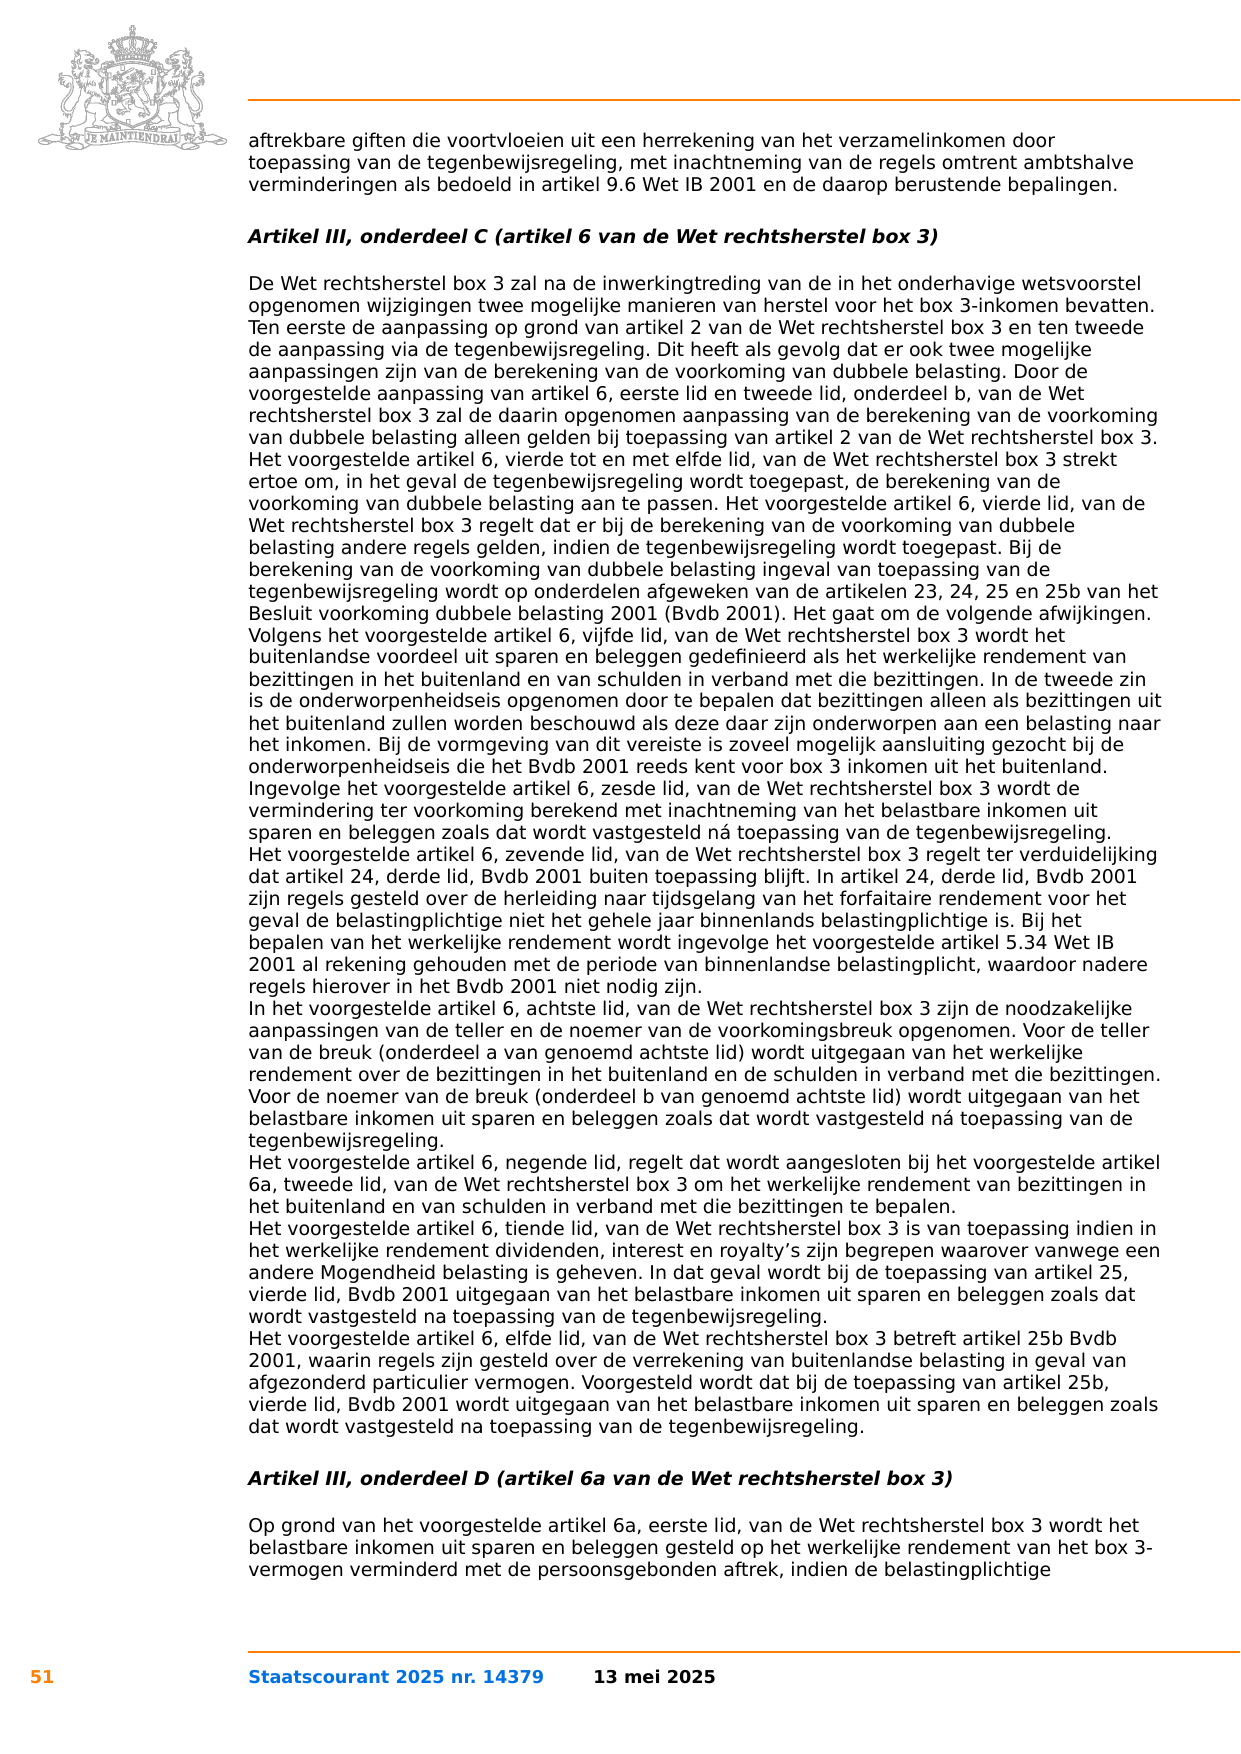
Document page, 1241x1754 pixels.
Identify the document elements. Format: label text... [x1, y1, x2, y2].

text De Wet rechtsherstel box 3 zal na de inwerkingtreding van de in het onderhavige wetsvoorstel opgenomen wijzigingen twee mogelijke manieren van herstel voor het box 3-inkomen bevatten. Ten eerste de aanpassing op grond van artikel 2 van de Wet rechtsherstel box 3 en ten tweede de aanpassing via de tegenbewijsregeling. Dit heeft als gevolg dat er ook twee mogelijke aanpassingen zijn van de berekening van de voorkoming van dubbele belasting. Door de voorgestelde aanpassing van artikel 6, eerste lid en tweede lid, onderdeel b, van de Wet rechtsherstel box 3 zal de daarin opgenomen aanpassing van de berekening van de voorkoming van dubbele belasting alleen gelden bij toepassing van artikel 2 van de Wet rechtsherstel box 3. [248, 273, 1163, 449]
picture [38, 25, 227, 150]
text Ingevolge het voorgestelde artikel 6, zesde lid, van de Wet rechtsherstel box 3 wordt de vermindering ter voorkoming berekend met inachtneming van het belastbare inkomen uit sparen en beleggen zoals dat wordt vastgesteld ná toepassing van de tegenbewijsregeling. [248, 778, 1163, 844]
text Het voorgestelde artikel 6, zevende lid, van de Wet rechtsherstel box 3 regelt ter verduidelijking dat artikel 24, derde lid, Bvdb 2001 buiten toepassing blijft. In artikel 24, derde lid, Bvdb 2001 zijn regels gesteld over de herleiding naar tijdsgelang van het forfaitaire rendement voor het geval de belastingplichtige niet het gehele jaar binnenlands belastingplichtige is. Bij het bepalen van het werkelijke rendement wordt ingevolge het voorgestelde artikel 5.34 Wet IB 2001 al rekening gehouden met de periode van binnenlandse belastingplicht, waardoor nadere regels hierover in het Bvdb 2001 niet nodig zijn. [248, 844, 1163, 998]
text Volgens het voorgestelde artikel 6, vijfde lid, van de Wet rechtsherstel box 3 wordt het buitenlandse voordeel uit sparen en beleggen gedefinieerd als het werkelijke rendement van bezittingen in het buitenland en van schulden in verband met die bezittingen. In de tweede zin is de onderworpenheidseis opgenomen door te bepalen dat bezittingen alleen als bezittingen uit het buitenland zullen worden beschouwd als deze daar zijn onderworpen aan een belasting naar het inkomen. Bij de vormgeving van dit vereiste is zoveel mogelijk aansluiting gezocht bij de onderworpenheidseis die het Bvdb 2001 reeds kent voor box 3 inkomen uit het buitenland. [248, 624, 1163, 778]
text Het voorgestelde artikel 6, elfde lid, van de Wet rechtsherstel box 3 betreft artikel 25b Bvdb 2001, waarin regels zijn gesteld over de verrekening van buitenlandse belasting in geval van afgezonderd particulier vermogen. Voorgesteld wordt dat bij de toepassing van artikel 25b, vierde lid, Bvdb 2001 wordt uitgegaan van het belastbare inkomen uit sparen en beleggen zoals dat wordt vastgesteld na toepassing van de tegenbewijsregeling. [248, 1328, 1163, 1438]
text Het voorgestelde artikel 6, vierde tot en met elfde lid, van de Wet rechtsherstel box 3 strekt ertoe om, in het geval de tegenbewijsregeling wordt toegepast, de berekening van de voorkoming van dubbele belasting aan te passen. Het voorgestelde artikel 6, vierde lid, van de Wet rechtsherstel box 3 regelt dat er bij de berekening van de voorkoming van dubbele belasting andere regels gelden, indien de tegenbewijsregeling wordt toegepast. Bij de berekening van de voorkoming van dubbele belasting ingeval van toepassing van de tegenbewijsregeling wordt op onderdelen afgeweken van de artikelen 23, 24, 25 en 25b van het Besluit voorkoming dubbele belasting 2001 (Bvdb 2001). Het gaat om de volgende afwijkingen. [248, 449, 1163, 624]
subtitle Artikel III, onderdeel D (artikel 6a van de Wet rechtsherstel box 3) [248, 1468, 1163, 1490]
text In het voorgestelde artikel 6, achtste lid, van de Wet rechtsherstel box 3 zijn de noodzakelijke aanpassingen van de teller en de noemer van de voorkomingsbreuk opgenomen. Voor de teller van de breuk (onderdeel a van genoemd achtste lid) wordt uitgegaan van het werkelijke rendement over de bezittingen in het buitenland en de schulden in verband met die bezittingen. Voor de noemer van de breuk (onderdeel b van genoemd achtste lid) wordt uitgegaan van het belastbare inkomen uit sparen en beleggen zoals dat wordt vastgesteld ná toepassing van de tegenbewijsregeling. [248, 998, 1163, 1152]
text Het voorgestelde artikel 6, tiende lid, van de Wet rechtsherstel box 3 is van toepassing indien in het werkelijke rendement dividenden, interest en royalty’s zijn begrepen waarover vanwege een andere Mogendheid belasting is geheven. In dat geval wordt bij de toepassing van artikel 25, vierde lid, Bvdb 2001 uitgegaan van het belastbare inkomen uit sparen en beleggen zoals dat wordt vastgesteld na toepassing van de tegenbewijsregeling. [248, 1218, 1163, 1328]
text Het voorgestelde artikel 6, negende lid, regelt dat wordt aangesloten bij het voorgestelde artikel 6a, tweede lid, van de Wet rechtsherstel box 3 om het werkelijke rendement van bezittingen in het buitenland en van schulden in verband met die bezittingen te bepalen. [248, 1152, 1163, 1218]
text aftrekbare giften die voortvloeien uit een herrekening van het verzamelinkomen door toepassing van de tegenbewijsregeling, met inachtneming van de regels omtrent ambtshalve verminderingen als bedoeld in artikel 9.6 Wet IB 2001 en de daarop berustende bepalingen. [248, 130, 1163, 196]
text Op grond van het voorgestelde artikel 6a, eerste lid, van de Wet rechtsherstel box 3 wordt het belastbare inkomen uit sparen en beleggen gesteld op het werkelijke rendement van het box 3-vermogen verminderd met de persoonsgebonden aftrek, indien de belastingplichtige [248, 1515, 1163, 1581]
subtitle Artikel III, onderdeel C (artikel 6 van de Wet rechtsherstel box 3) [248, 226, 1163, 248]
